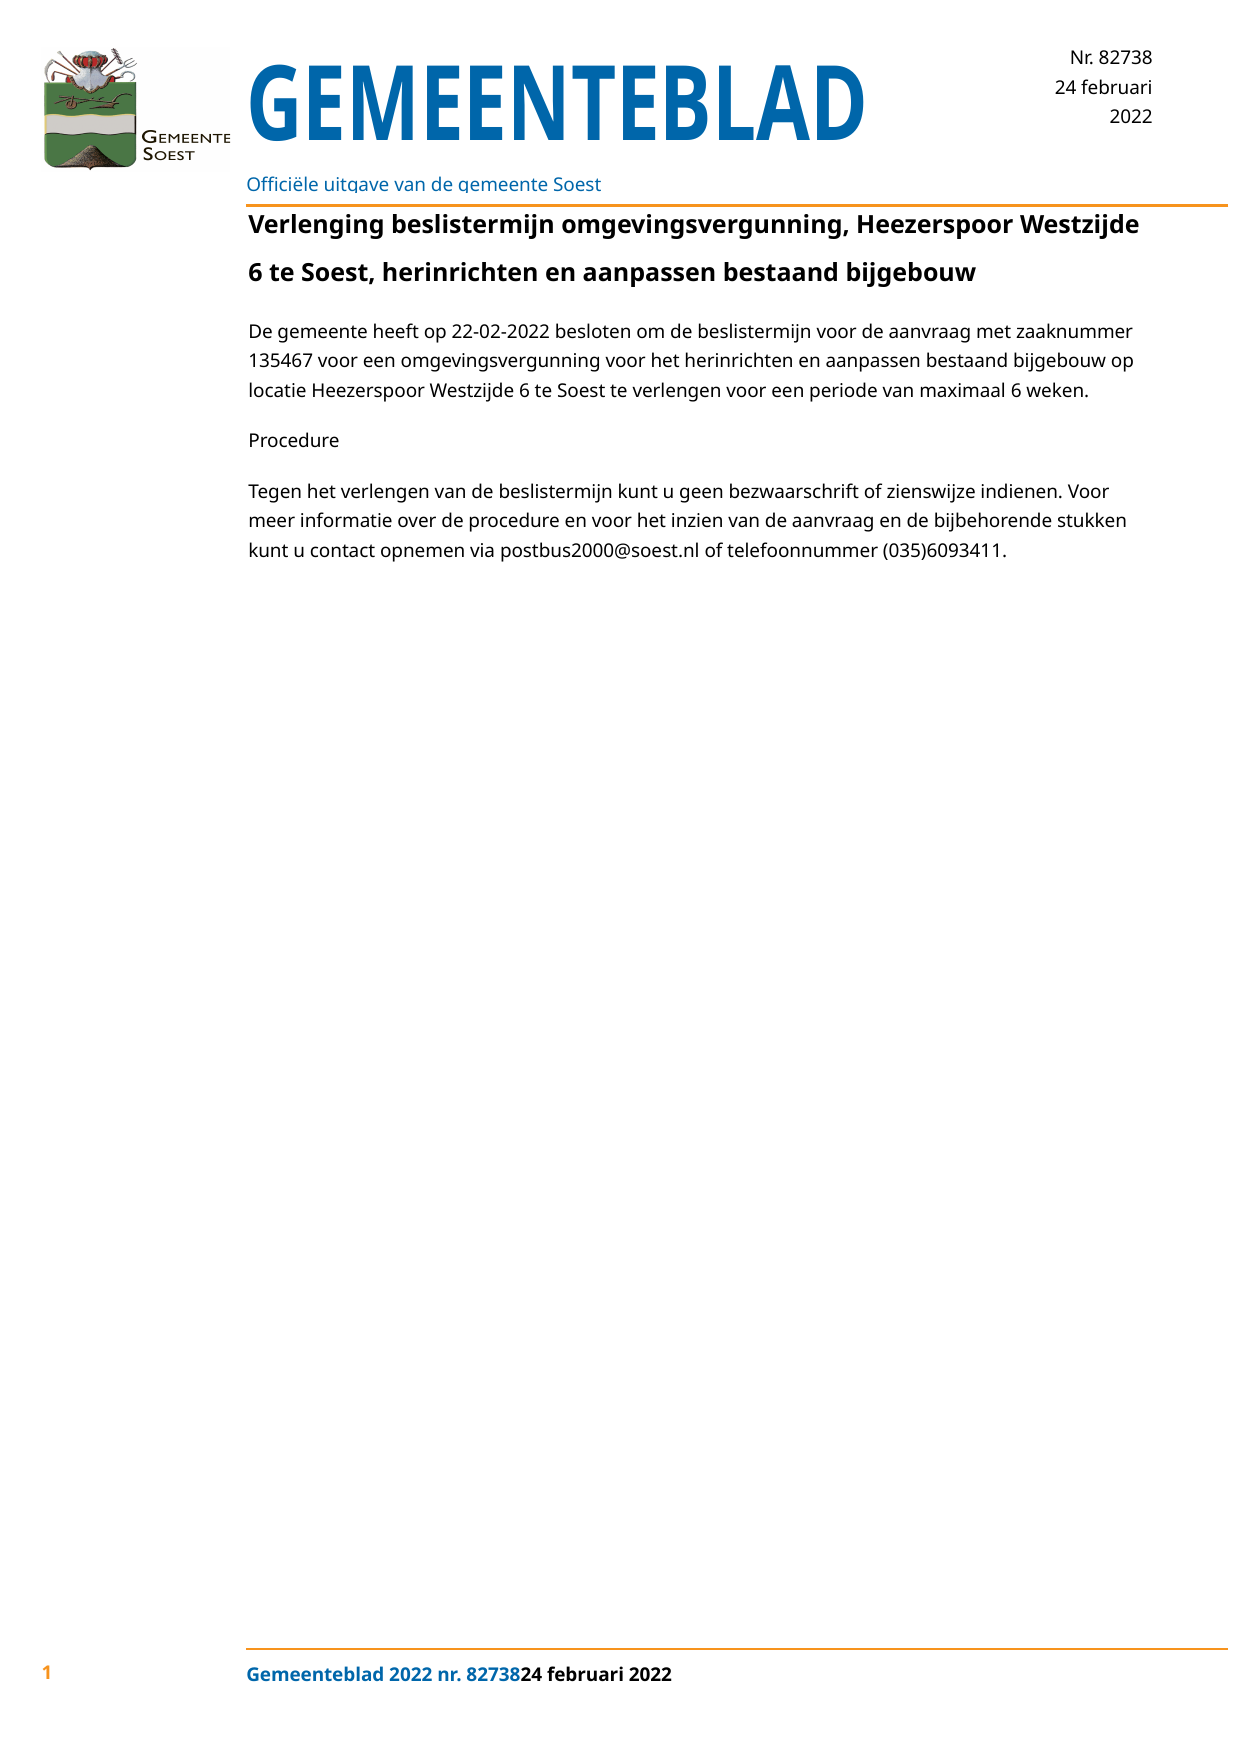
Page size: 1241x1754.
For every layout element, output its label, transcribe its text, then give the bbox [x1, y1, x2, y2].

text De gemeente heeft op 22-02-2022 besloten om de beslistermijn voor de aanvraag met zaaknummer 135467 voor een omgevingsvergunning voor het herinrichten en aanpassen bestaand bijgebouw op locatie Heezerspoor Westzijde 6 te Soest te verlengen voor een periode van maximaal 6 weken. [248, 318, 1152, 403]
picture [41, 47, 231, 172]
text Tegen het verlengen van de beslistermijn kunt u geen bezwaarschrift of zienswijze indienen. Voor meer informatie over de procedure en voor het inzien van de aanvraag en de bijbehorende stukken kunt u contact opnemen via postbus2000@soest.nl of telefoonnummer (035)6093411. [248, 478, 1152, 563]
text Procedure [248, 427, 1152, 453]
text Verlenging beslistermijn omgevingsvergunning, Heezerspoor Westzijde 6 te Soest, herinrichten en aanpassen bestaand bijgebouw [248, 207, 1152, 288]
